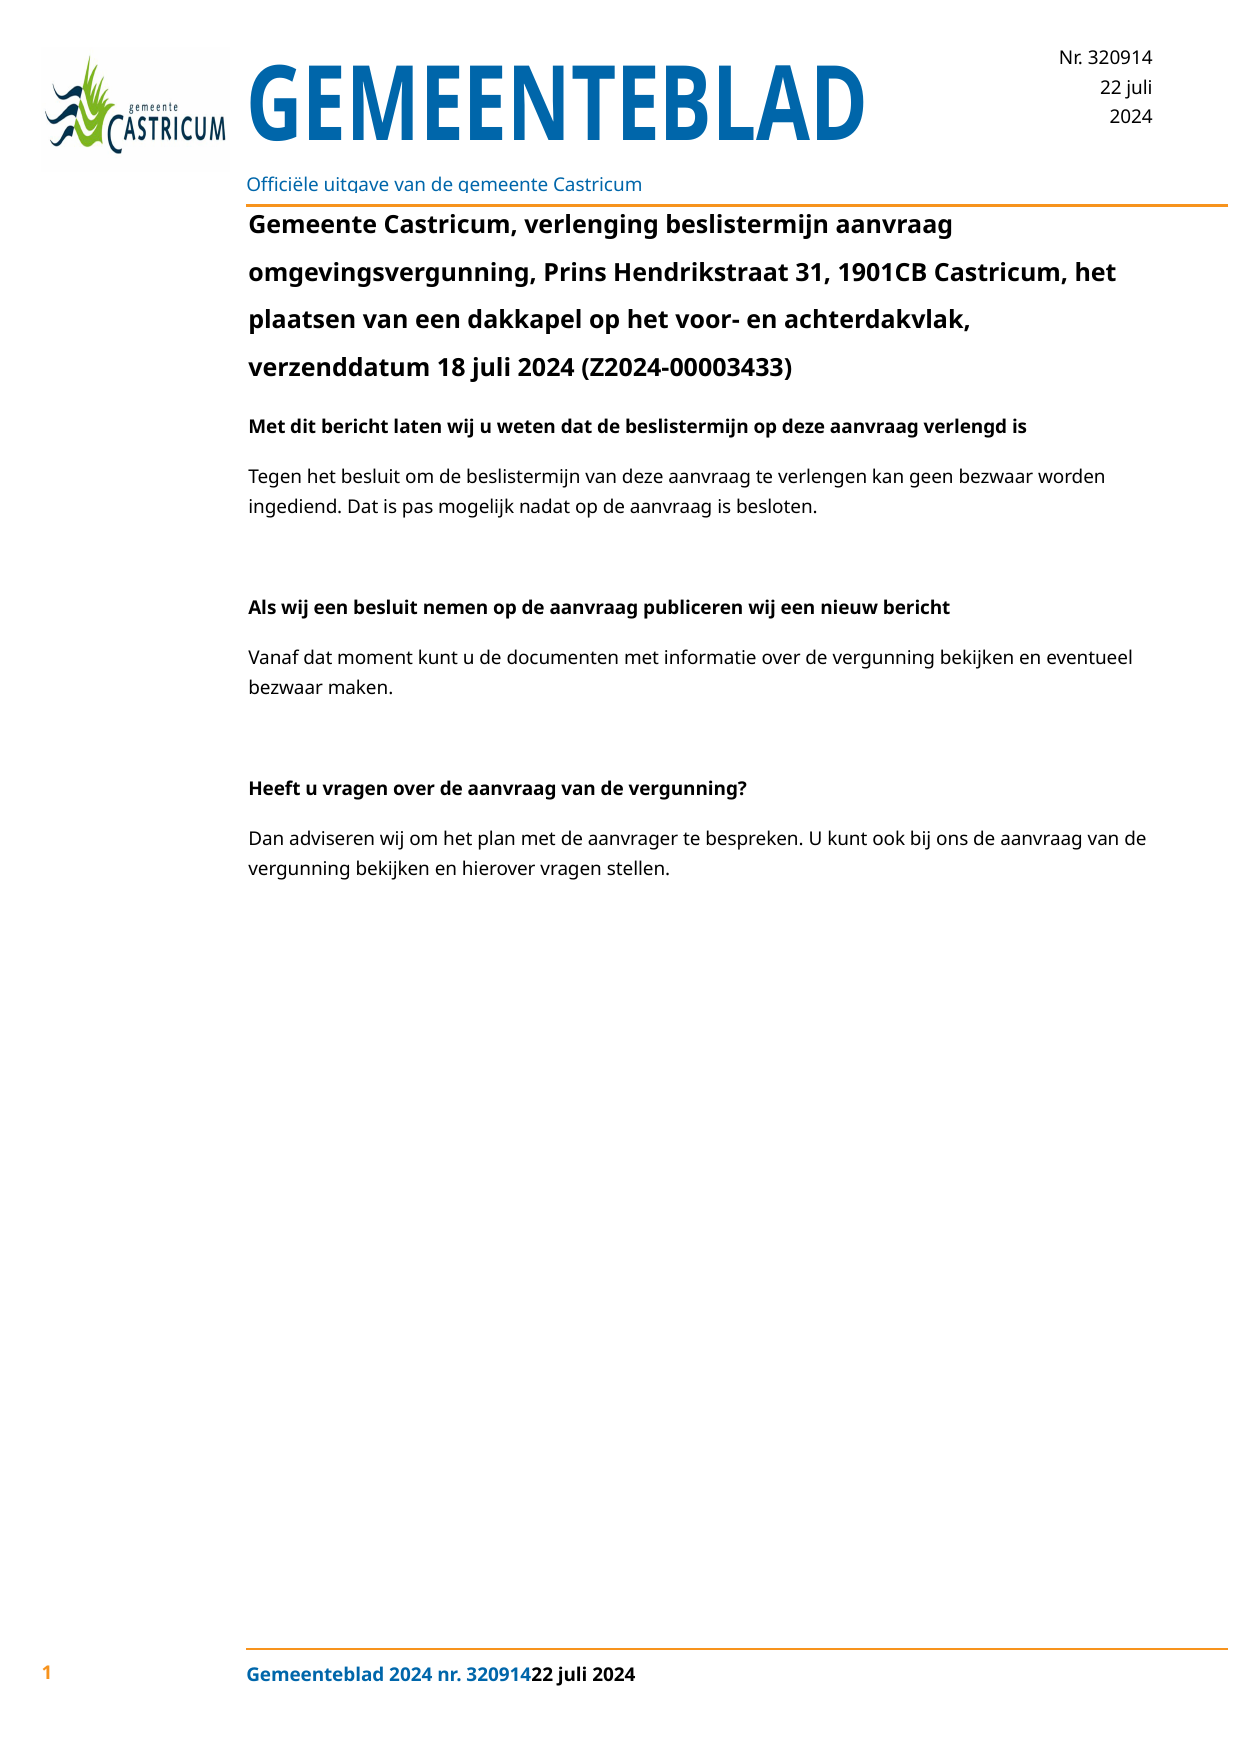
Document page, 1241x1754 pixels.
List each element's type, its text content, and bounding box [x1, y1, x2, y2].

text Vanaf dat moment kunt u de documenten met informatie over de vergunning bekijken en eventueel bezwaar maken. [248, 644, 1152, 700]
text Gemeente Castricum, verlenging beslistermijn aanvraag omgevingsvergunning, Prins Hendrikstraat 31, 1901CB Castricum, het plaatsen van een dakkapel op het voor- en achterdakvlak, verzenddatum 18 juli 2024 (Z2024-00003433) [248, 207, 1152, 384]
text Heeft u vragen over de aanvraag van de vergunning? [248, 775, 1152, 801]
text Met dit bericht laten wij u weten dat de beslistermijn op deze aanvraag verlengd is [248, 413, 1152, 439]
text Als wij een besluit nemen op de aanvraag publiceren wij een nieuw bericht [248, 594, 1152, 620]
picture [41, 47, 231, 172]
text Dan adviseren wij om het plan met de aanvrager te bespreken. U kunt ook bij ons de aanvraag van de vergunning bekijken en hierover vragen stellen. [248, 825, 1152, 881]
text Tegen het besluit om de beslistermijn van deze aanvraag te verlengen kan geen bezwaar worden ingediend. Dat is pas mogelijk nadat op de aanvraag is besloten. [248, 463, 1152, 519]
